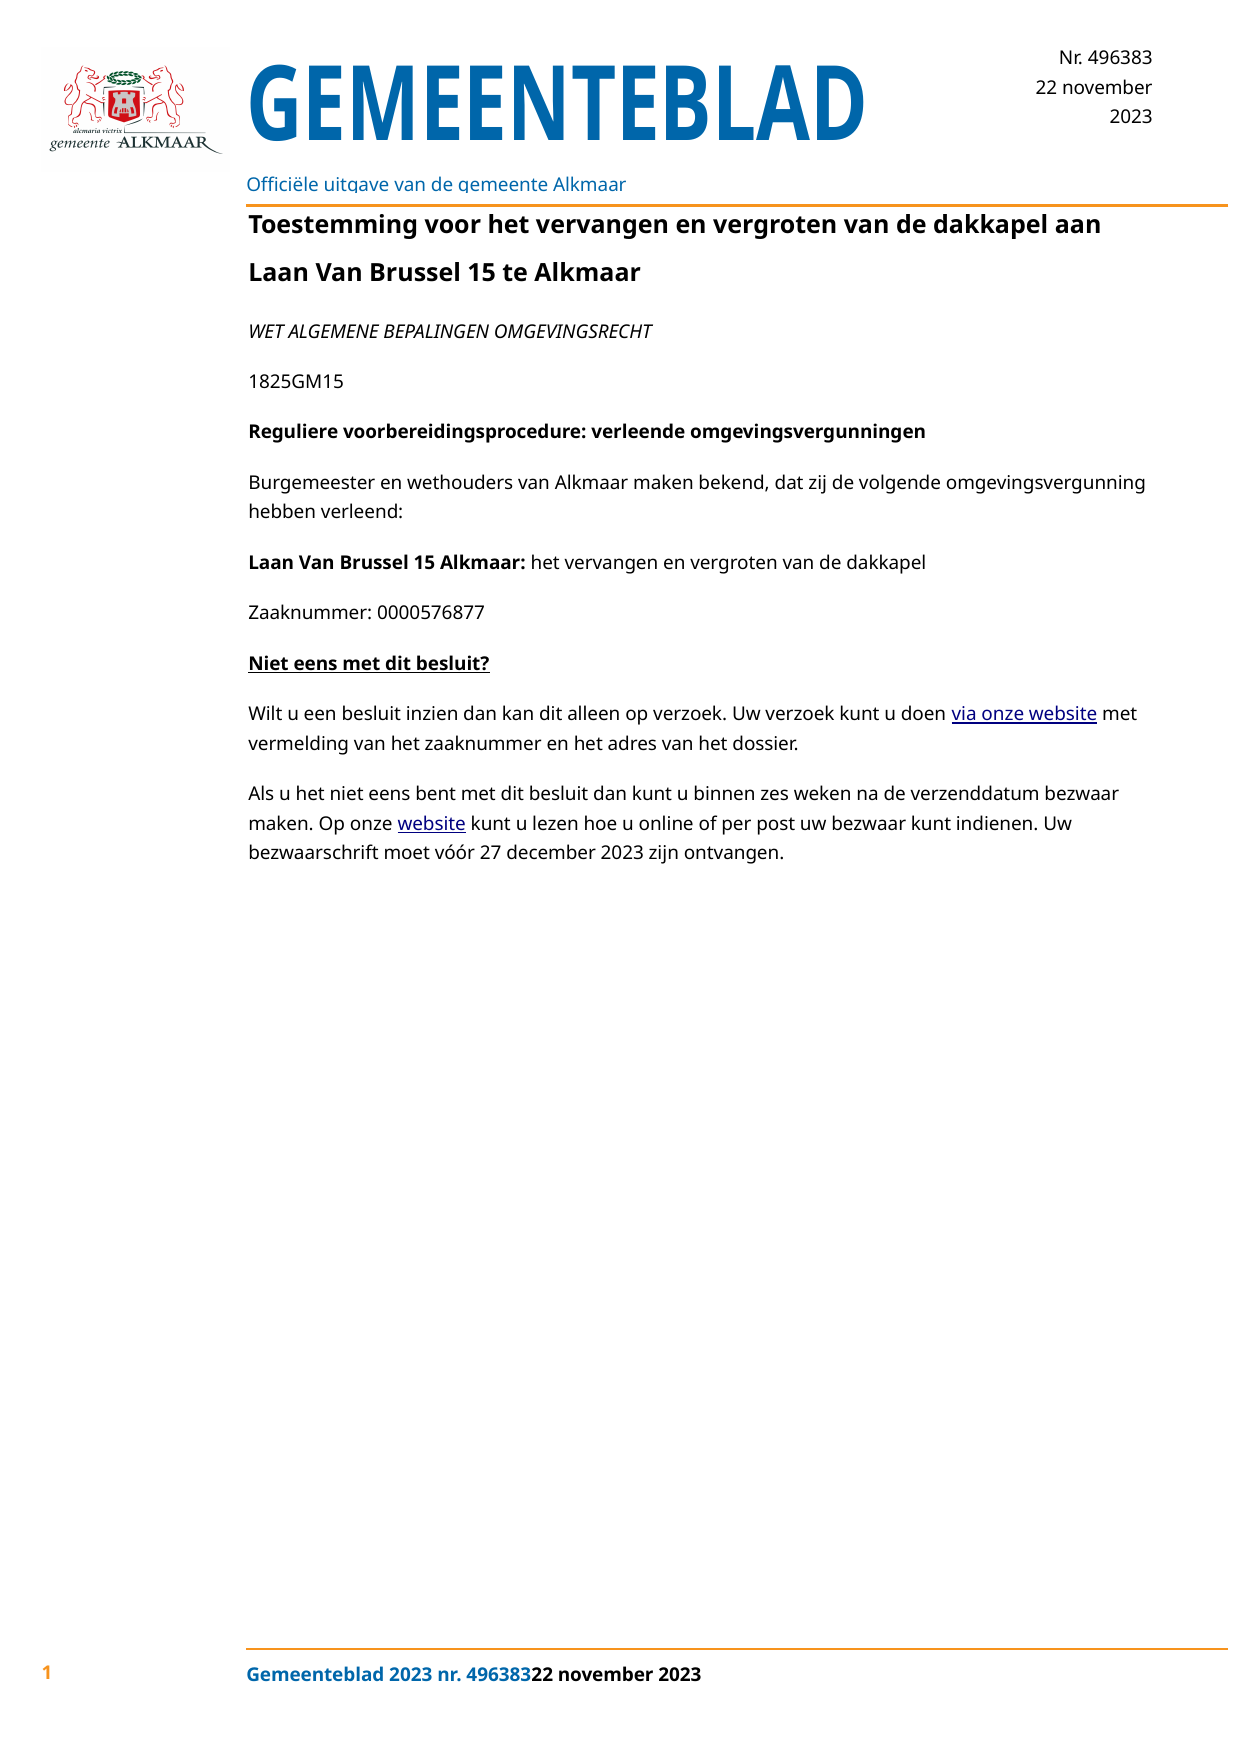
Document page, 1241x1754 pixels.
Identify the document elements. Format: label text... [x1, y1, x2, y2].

text Burgemeester en wethouders van Alkmaar maken bekend, dat zij de volgende omgevingsvergunning hebben verleend: [248, 469, 1152, 524]
picture [41, 47, 231, 172]
text Reguliere voorbereidingsprocedure: verleende omgevingsvergunningen [248, 419, 1152, 444]
text Zaaknummer: 0000576877 [248, 599, 1152, 625]
text Toestemming voor het vervangen en vergroten van de dakkapel aan Laan Van Brussel 15 te Alkmaar [248, 207, 1152, 288]
text Niet eens met dit besluit? [248, 650, 1152, 676]
text 1825GM15 [248, 368, 1152, 394]
text Wilt u een besluit inzien dan kan dit alleen op verzoek. Uw verzoek kunt u doen via onze website met vermelding van het zaaknummer en het adres van het dossier. [248, 700, 1152, 756]
text Laan Van Brussel 15 Alkmaar: het vervangen en vergroten van de dakkapel [248, 549, 1152, 575]
text WET ALGEMENE BEPALINGEN OMGEVINGSRECHT [248, 318, 1152, 344]
text Als u het niet eens bent met dit besluit dan kunt u binnen zes weken na de verzenddatum bezwaar maken. Op onze website kunt u lezen hoe u online of per post uw bezwaar kunt indienen. Uw bezwaarschrift moet vóór 27 december 2023 zijn ontvangen. [248, 780, 1152, 865]
